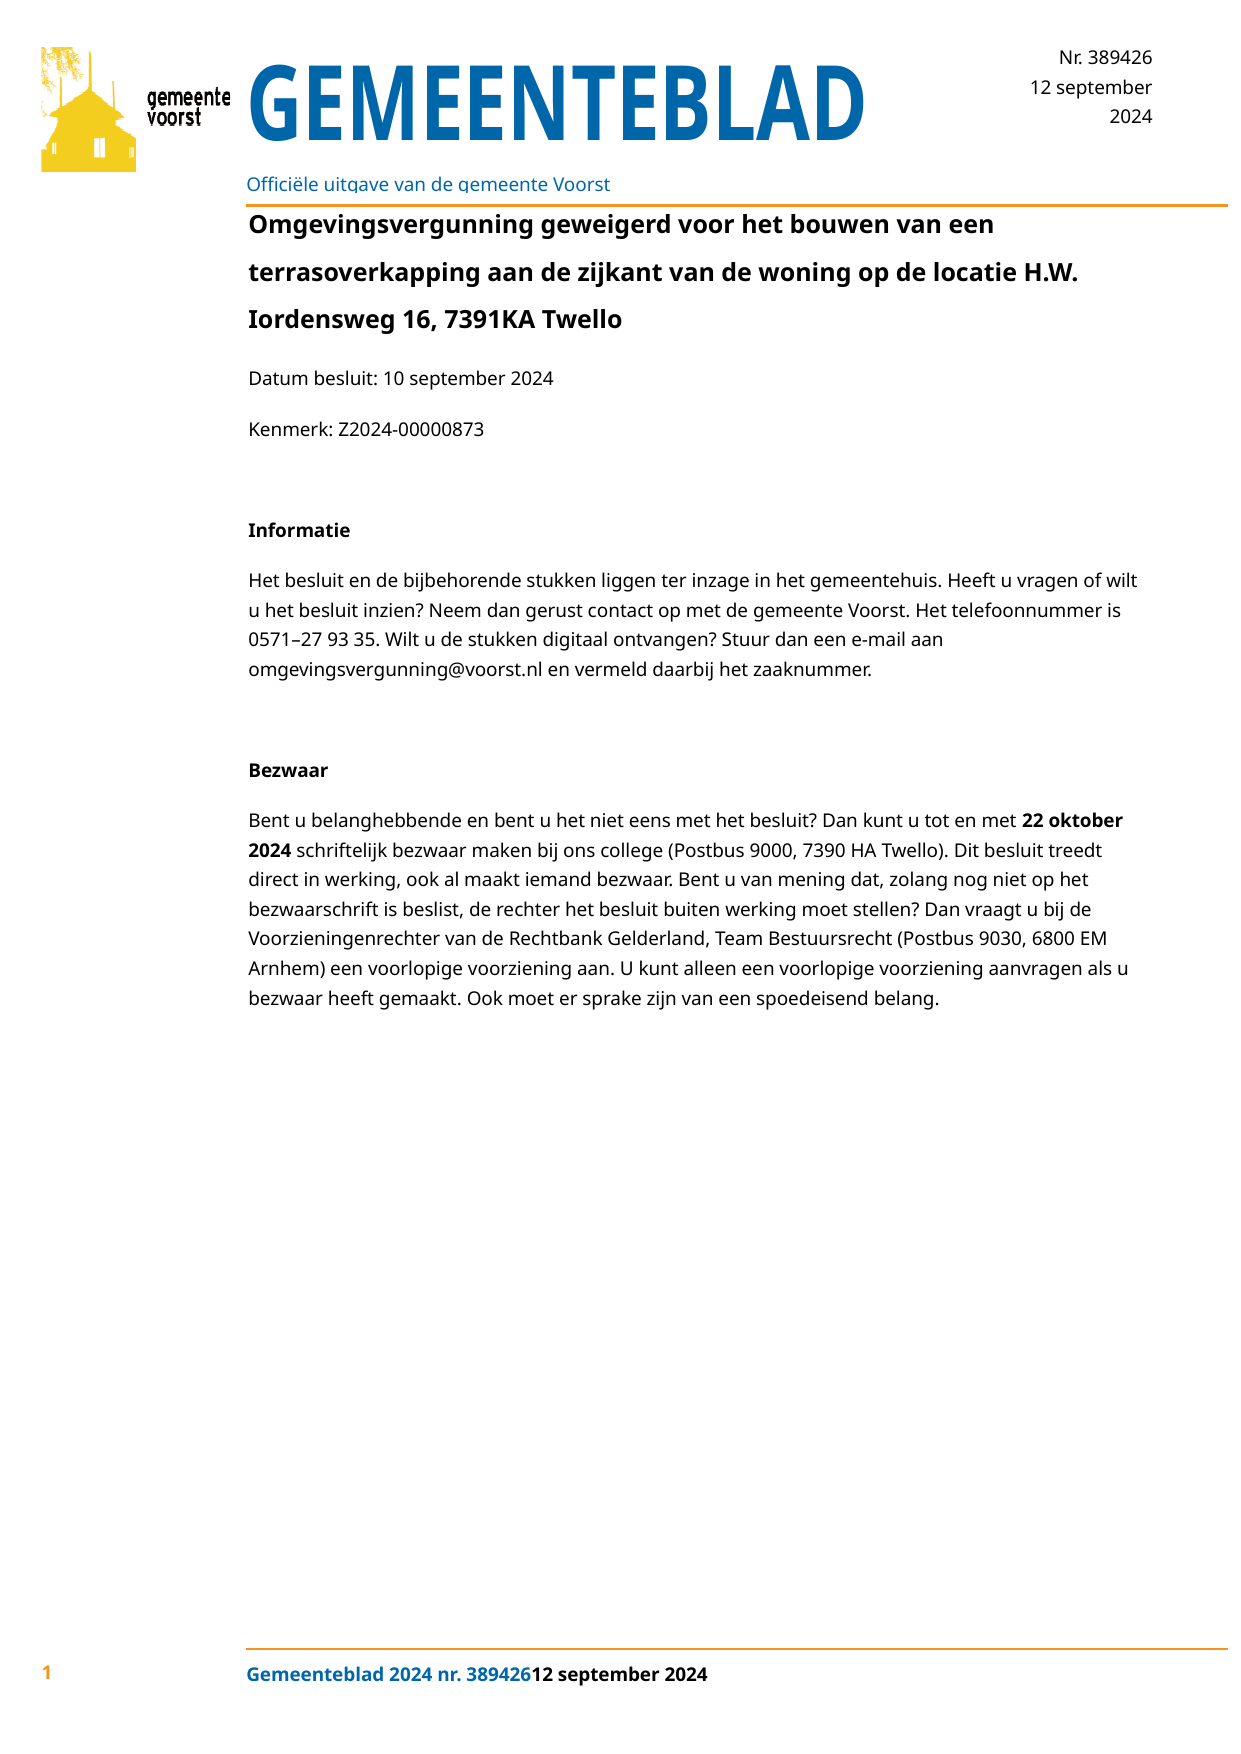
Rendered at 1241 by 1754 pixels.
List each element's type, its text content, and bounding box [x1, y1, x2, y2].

text Bent u belanghebbende en bent u het niet eens met het besluit? Dan kunt u tot en met 22 oktober 2024 schriftelijk bezwaar maken bij ons college (Postbus 9000, 7390 HA Twello). Dit besluit treedt direct in werking, ook al maakt iemand bezwaar. Bent u van mening dat, zolang nog niet op het bezwaarschrift is beslist, de rechter het besluit buiten werking moet stellen? Dan vraagt u bij de Voorzieningenrechter van de Rechtbank Gelderland, Team Bestuursrecht (Postbus 9030, 6800 EM Arnhem) een voorlopige voorziening aan. U kunt alleen een voorlopige voorziening aanvragen als u bezwaar heeft gemaakt. Ook moet er sprake zijn van een spoedeisend belang. [248, 807, 1152, 1010]
text Omgevingsvergunning geweigerd voor het bouwen van een terrasoverkapping aan de zijkant van de woning op de locatie H.W. Iordensweg 16, 7391KA Twello [248, 207, 1152, 336]
picture [41, 47, 231, 172]
text Datum besluit: 10 september 2024 [248, 366, 1152, 391]
text Kenmerk: Z2024-00000873 [248, 416, 1152, 442]
text Bezwaar [248, 757, 1152, 782]
text Het besluit en de bijbehorende stukken liggen ter inzage in het gemeentehuis. Heeft u vragen of wilt u het besluit inzien? Neem dan gerust contact op met de gemeente Voorst. Het telefoonnummer is 0571–27 93 35. Wilt u de stukken digitaal ontvangen? Stuur dan een e-mail aan omgevingsvergunning@voorst.nl en vermeld daarbij het zaaknummer. [248, 567, 1152, 682]
text Informatie [248, 517, 1152, 542]
